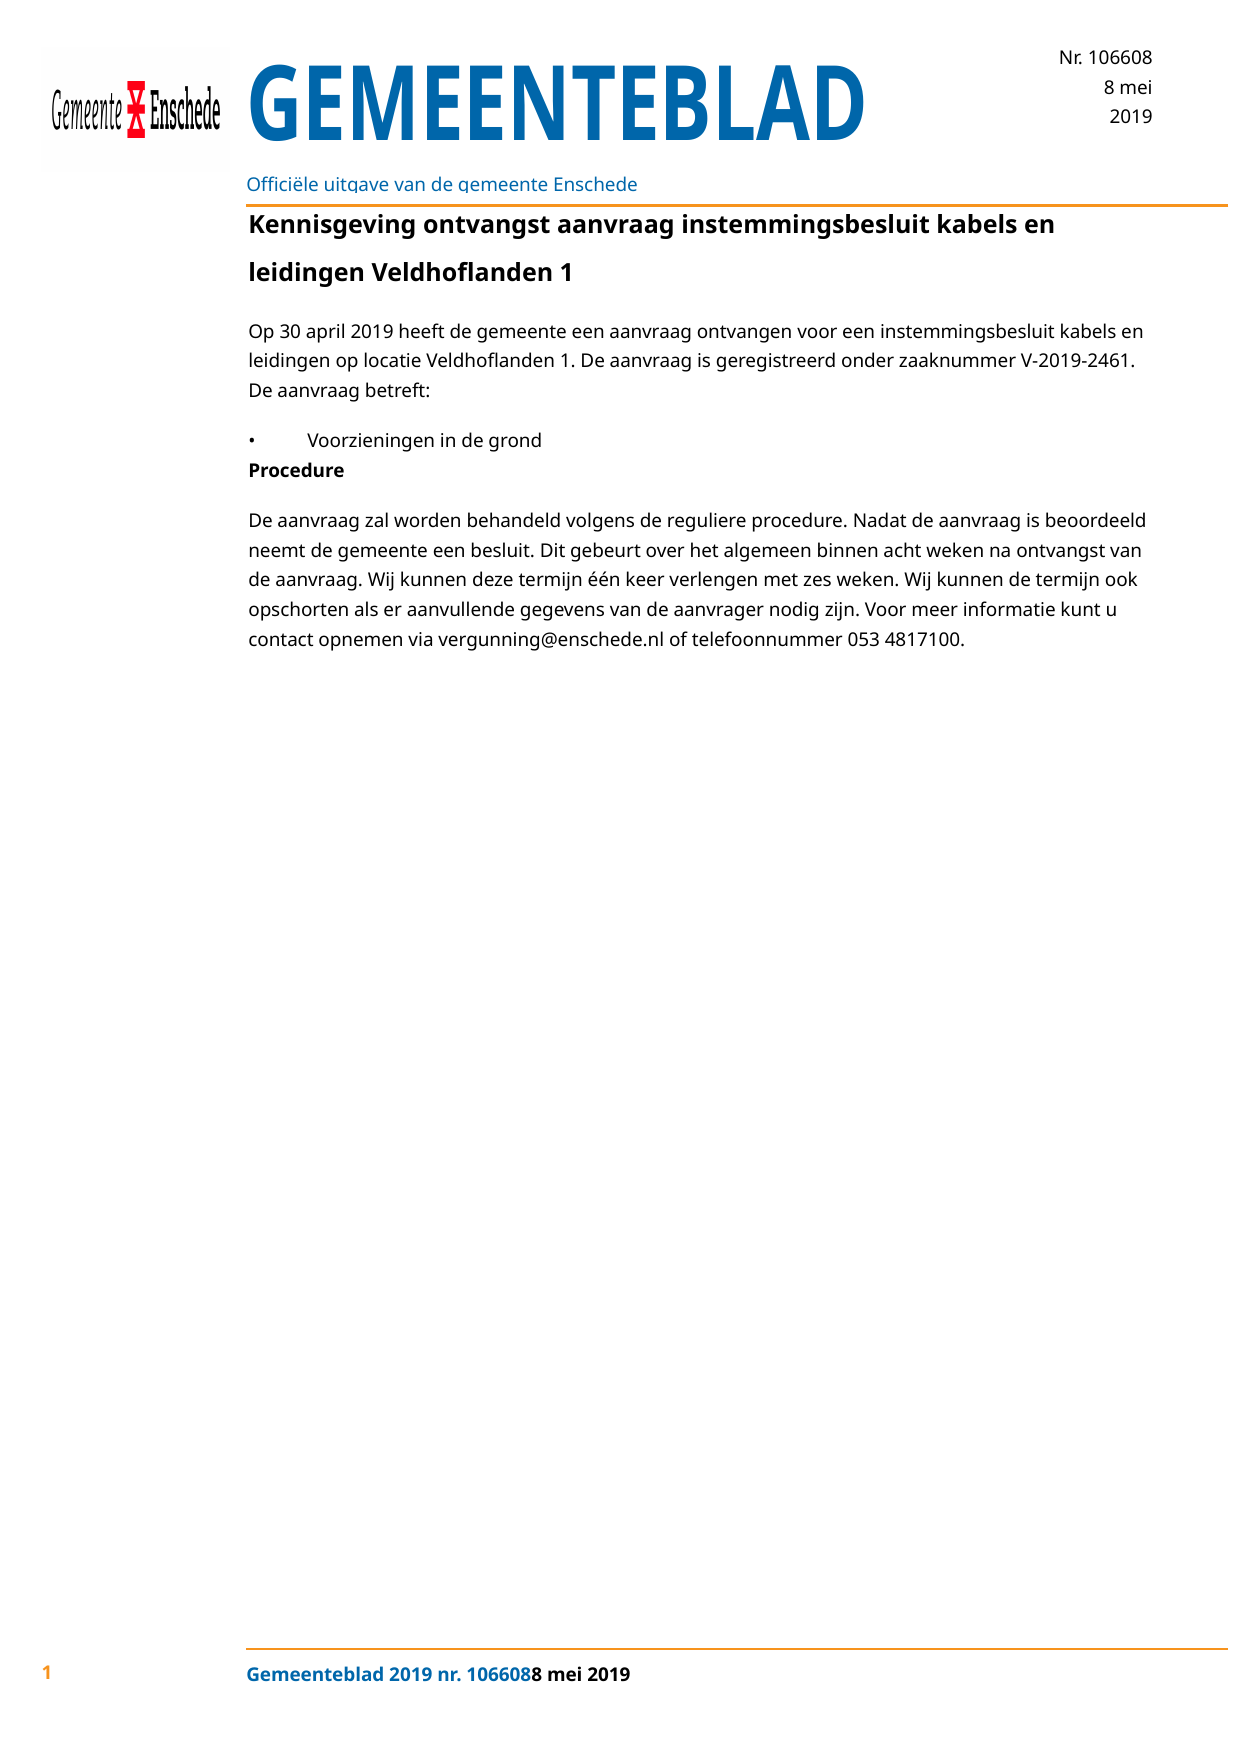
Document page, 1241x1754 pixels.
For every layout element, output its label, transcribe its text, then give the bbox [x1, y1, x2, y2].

text Procedure [248, 457, 1152, 483]
text Op 30 april 2019 heeft de gemeente een aanvraag ontvangen voor een instemmingsbesluit kabels en leidingen op locatie Veldhoflanden 1. De aanvraag is geregistreerd onder zaaknummer V-2019-2461. De aanvraag betreft: [248, 318, 1152, 403]
list Voorzieningen in de grond [248, 427, 1152, 453]
text De aanvraag zal worden behandeld volgens de reguliere procedure. Nadat de aanvraag is beoordeeld neemt de gemeente een besluit. Dit gebeurt over het algemeen binnen acht weken na ontvangst van de aanvraag. Wij kunnen deze termijn één keer verlengen met zes weken. Wij kunnen de termijn ook opschorten als er aanvullende gegevens van de aanvrager nodig zijn. Voor meer informatie kunt u contact opnemen via vergunning@enschede.nl of telefoonnummer 053 4817100. [248, 507, 1152, 652]
text Kennisgeving ontvangst aanvraag instemmingsbesluit kabels en leidingen Veldhoflanden 1 [248, 207, 1152, 288]
picture [41, 47, 231, 172]
